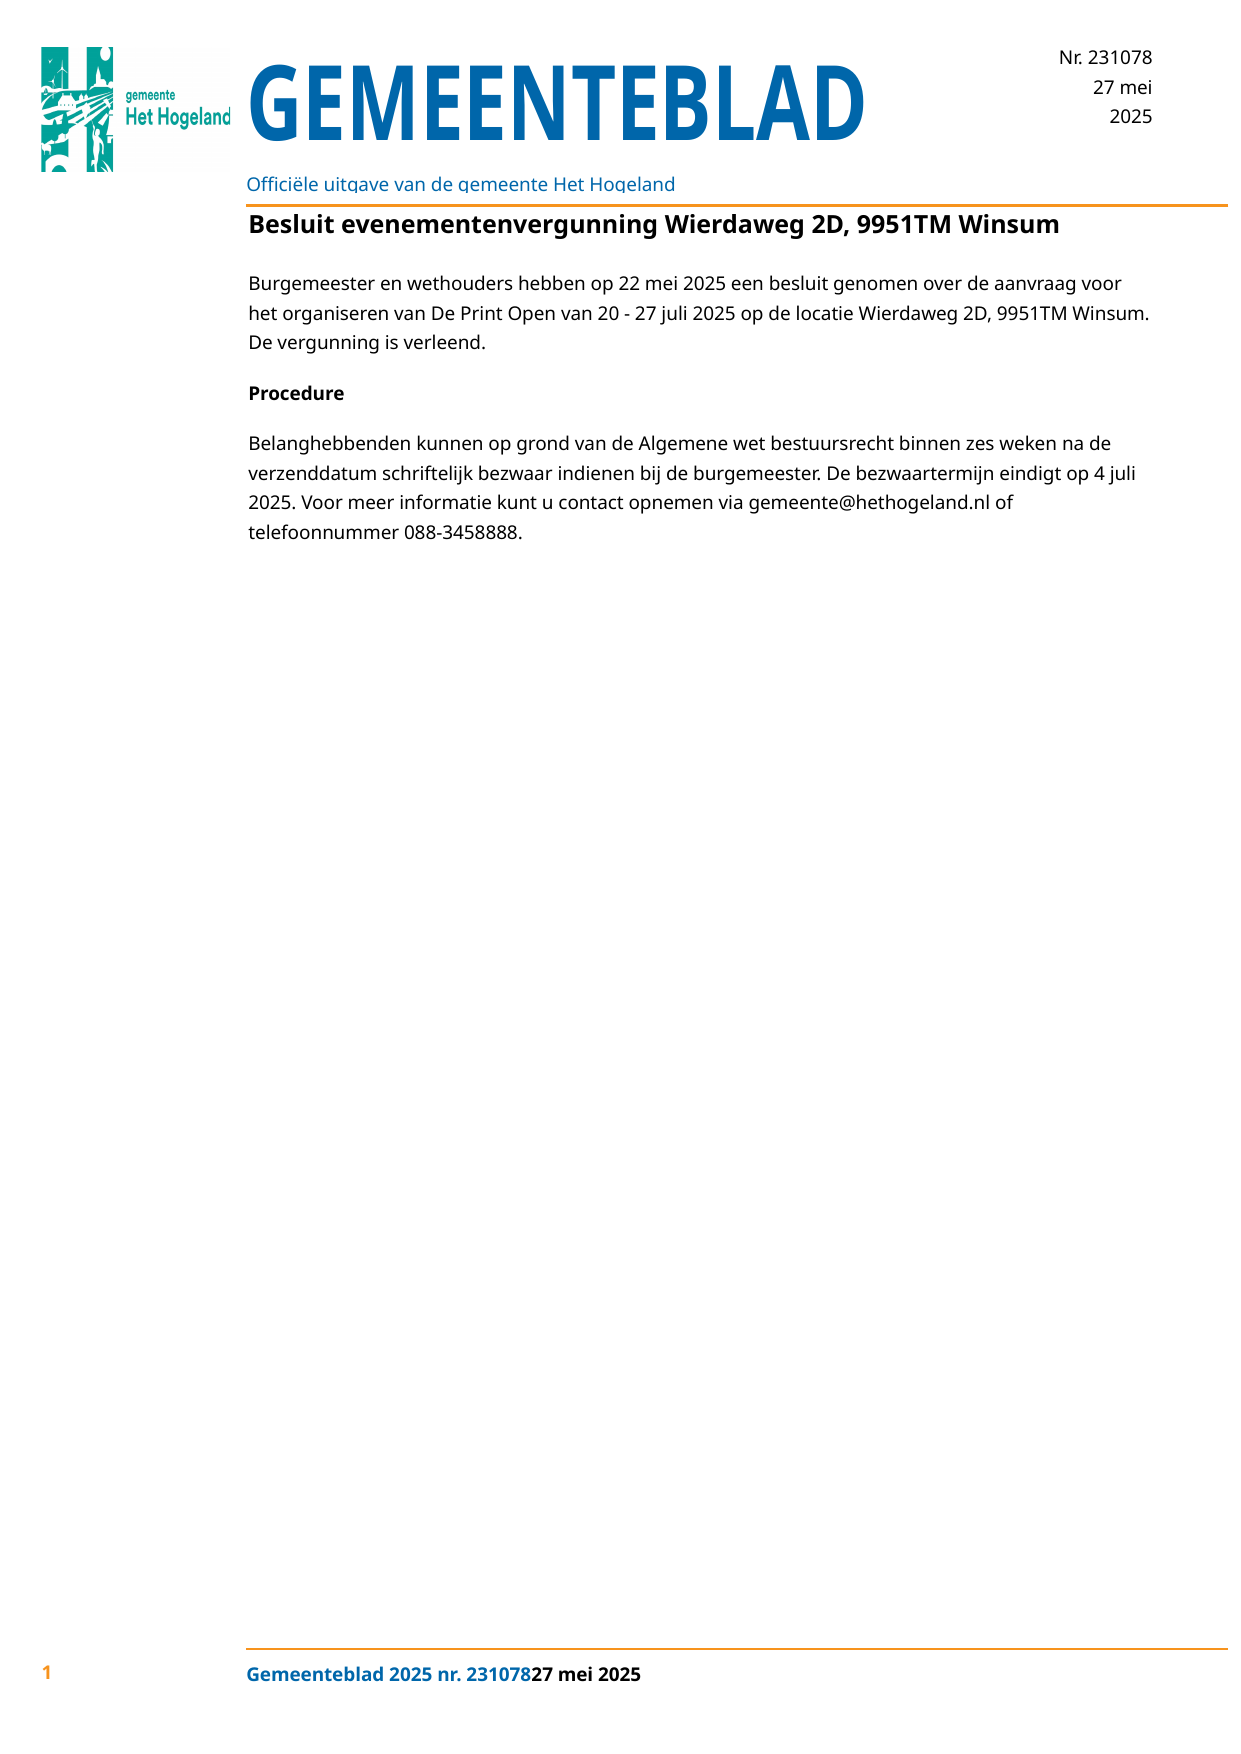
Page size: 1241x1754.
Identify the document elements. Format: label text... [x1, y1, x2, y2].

text Besluit evenementenvergunning Wierdaweg 2D, 9951TM Winsum [248, 207, 1152, 241]
text Procedure [248, 380, 1152, 406]
text Burgemeester en wethouders hebben op 22 mei 2025 een besluit genomen over de aanvraag voor het organiseren van De Print Open van 20 - 27 juli 2025 op de locatie Wierdaweg 2D, 9951TM Winsum. De vergunning is verleend. [248, 270, 1152, 355]
picture [41, 47, 231, 172]
text Belanghebbenden kunnen op grond van de Algemene wet bestuursrecht binnen zes weken na de verzenddatum schriftelijk bezwaar indienen bij de burgemeester. De bezwaartermijn eindigt op 4 juli 2025. Voor meer informatie kunt u contact opnemen via gemeente@hethogeland.nl of telefoonnummer 088-3458888. [248, 430, 1152, 545]
